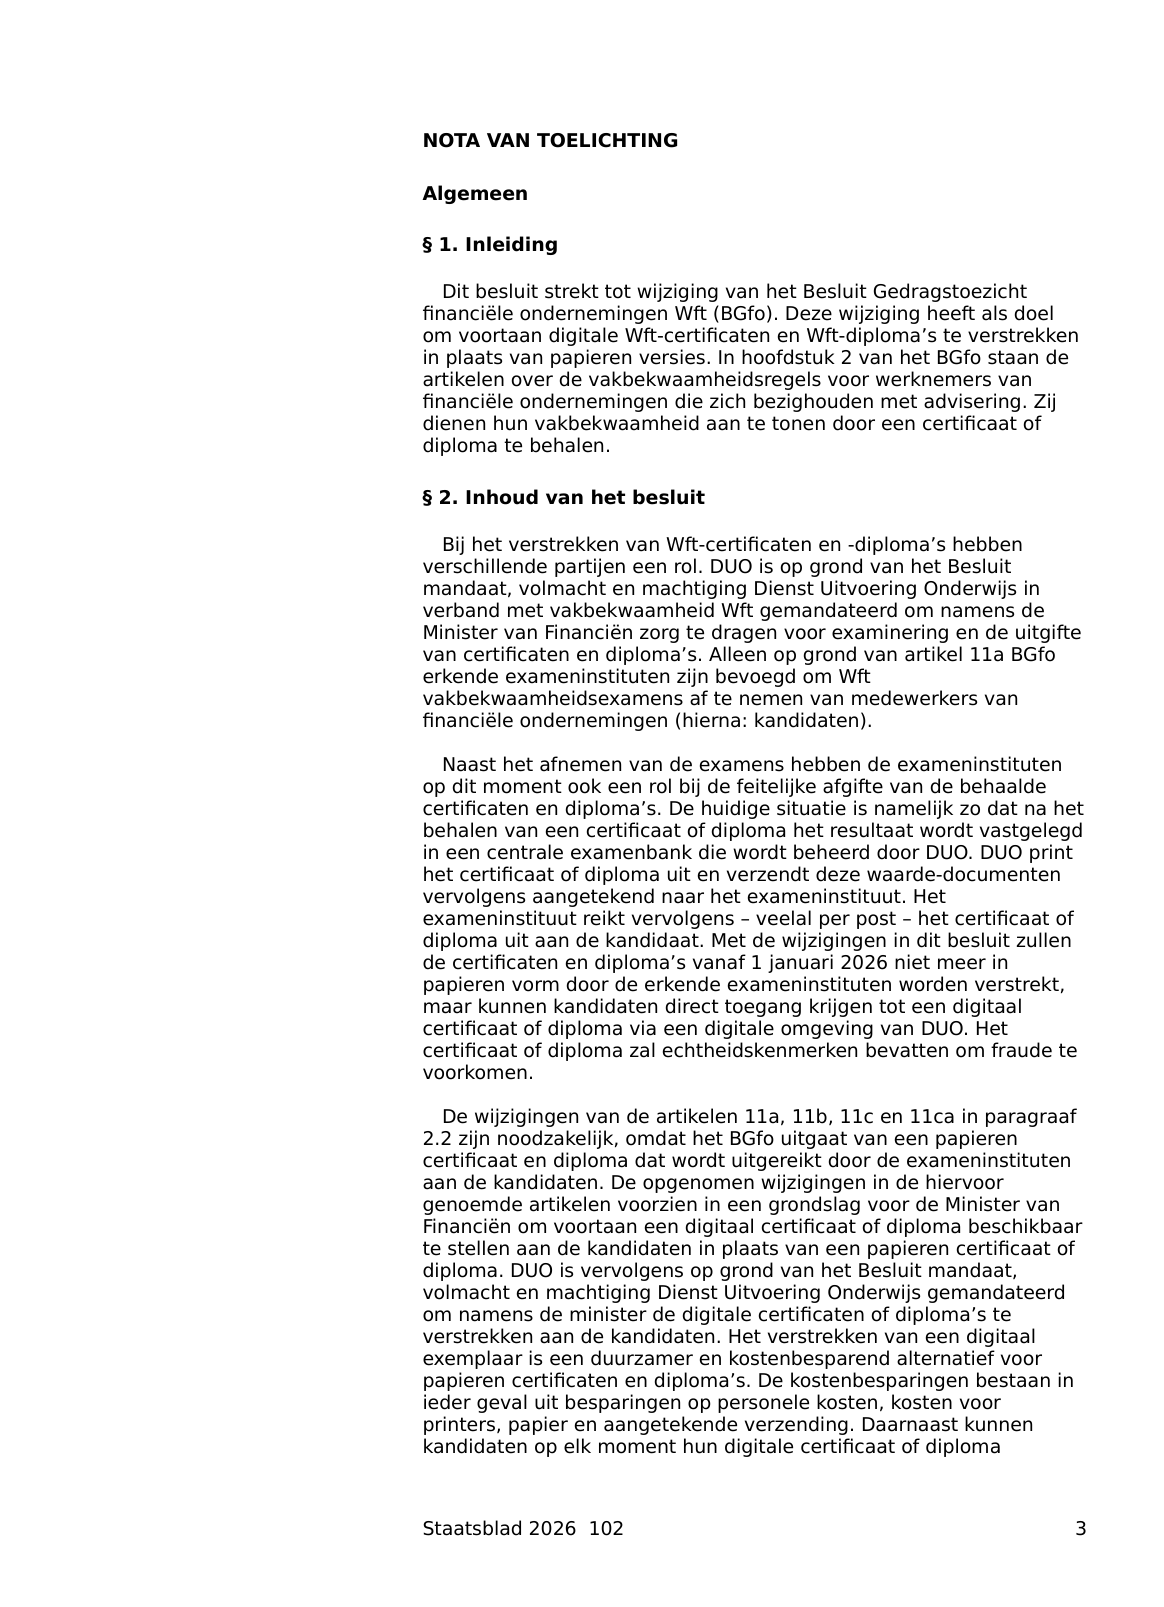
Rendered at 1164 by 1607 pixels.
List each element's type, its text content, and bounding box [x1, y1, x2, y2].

text Dit besluit strekt tot wijziging van het Besluit Gedragstoezicht financiële ondernemingen Wft (BGfo). Deze wijziging heeft als doel om voortaan digitale Wft-certificaten en Wft-diploma’s te verstrekken in plaats van papieren versies. In hoofdstuk 2 van het BGfo staan de artikelen over de vakbekwaamheidsregels voor werknemers van financiële ondernemingen die zich bezighouden met advisering. Zij dienen hun vakbekwaamheid aan te tonen door een certificaat of diploma te behalen. [422, 281, 1087, 457]
subtitle Algemeen [422, 182, 1087, 204]
text De wijzigingen van de artikelen 11a, 11b, 11c en 11ca in paragraaf 2.2 zijn noodzakelijk, omdat het BGfo uitgaat van een papieren certificaat en diploma dat wordt uitgereikt door de exameninstituten aan de kandidaten. De opgenomen wijzigingen in de hiervoor genoemde artikelen voorzien in een grondslag voor de Minister van Financiën om voortaan een digitaal certificaat of diploma beschikbaar te stellen aan de kandidaten in plaats van een papieren certificaat of diploma. DUO is vervolgens op grond van het Besluit mandaat, volmacht en machtiging Dienst Uitvoering Onderwijs gemandateerd om namens de minister de digitale certificaten of diploma’s te verstrekken aan de kandidaten. Het verstrekken van een digitaal exemplaar is een duurzamer en kostenbesparend alternatief voor papieren certificaten en diploma’s. De kostenbesparingen bestaan in ieder geval uit besparingen op personele kosten, kosten voor printers, papier en aangetekende verzending. Daarnaast kunnen kandidaten op elk moment hun digitale certificaat of diploma [422, 1106, 1087, 1458]
text Bij het verstrekken van Wft-certificaten en -diploma’s hebben verschillende partijen een rol. DUO is op grond van het Besluit mandaat, volmacht en machtiging Dienst Uitvoering Onderwijs in verband met vakbekwaamheid Wft gemandateerd om namens de Minister van Financiën zorg te dragen voor examinering en de uitgifte van certificaten en diploma’s. Alleen op grond van artikel 11a BGfo erkende exameninstituten zijn bevoegd om Wft vakbekwaamheidsexamens af te nemen van medewerkers van financiële ondernemingen (hierna: kandidaten). [422, 534, 1087, 732]
subtitle § 1. Inleiding [422, 234, 1087, 256]
subtitle § 2. Inhoud van het besluit [422, 487, 1087, 509]
text Naast het afnemen van de examens hebben de exameninstituten op dit moment ook een rol bij de feitelijke afgifte van de behaalde certificaten en diploma’s. De huidige situatie is namelijk zo dat na het behalen van een certificaat of diploma het resultaat wordt vastgelegd in een centrale examenbank die wordt beheerd door DUO. DUO print het certificaat of diploma uit en verzendt deze waarde-documenten vervolgens aangetekend naar het exameninstituut. Het exameninstituut reikt vervolgens – veelal per post – het certificaat of diploma uit aan de kandidaat. Met de wijzigingen in dit besluit zullen de certificaten en diploma’s vanaf 1 januari 2026 niet meer in papieren vorm door de erkende exameninstituten worden verstrekt, maar kunnen kandidaten direct toegang krijgen tot een digitaal certificaat of diploma via een digitale omgeving van DUO. Het certificaat of diploma zal echtheidskenmerken bevatten om fraude te voorkomen. [422, 754, 1087, 1084]
subtitle NOTA VAN TOELICHTING [422, 130, 1087, 152]
